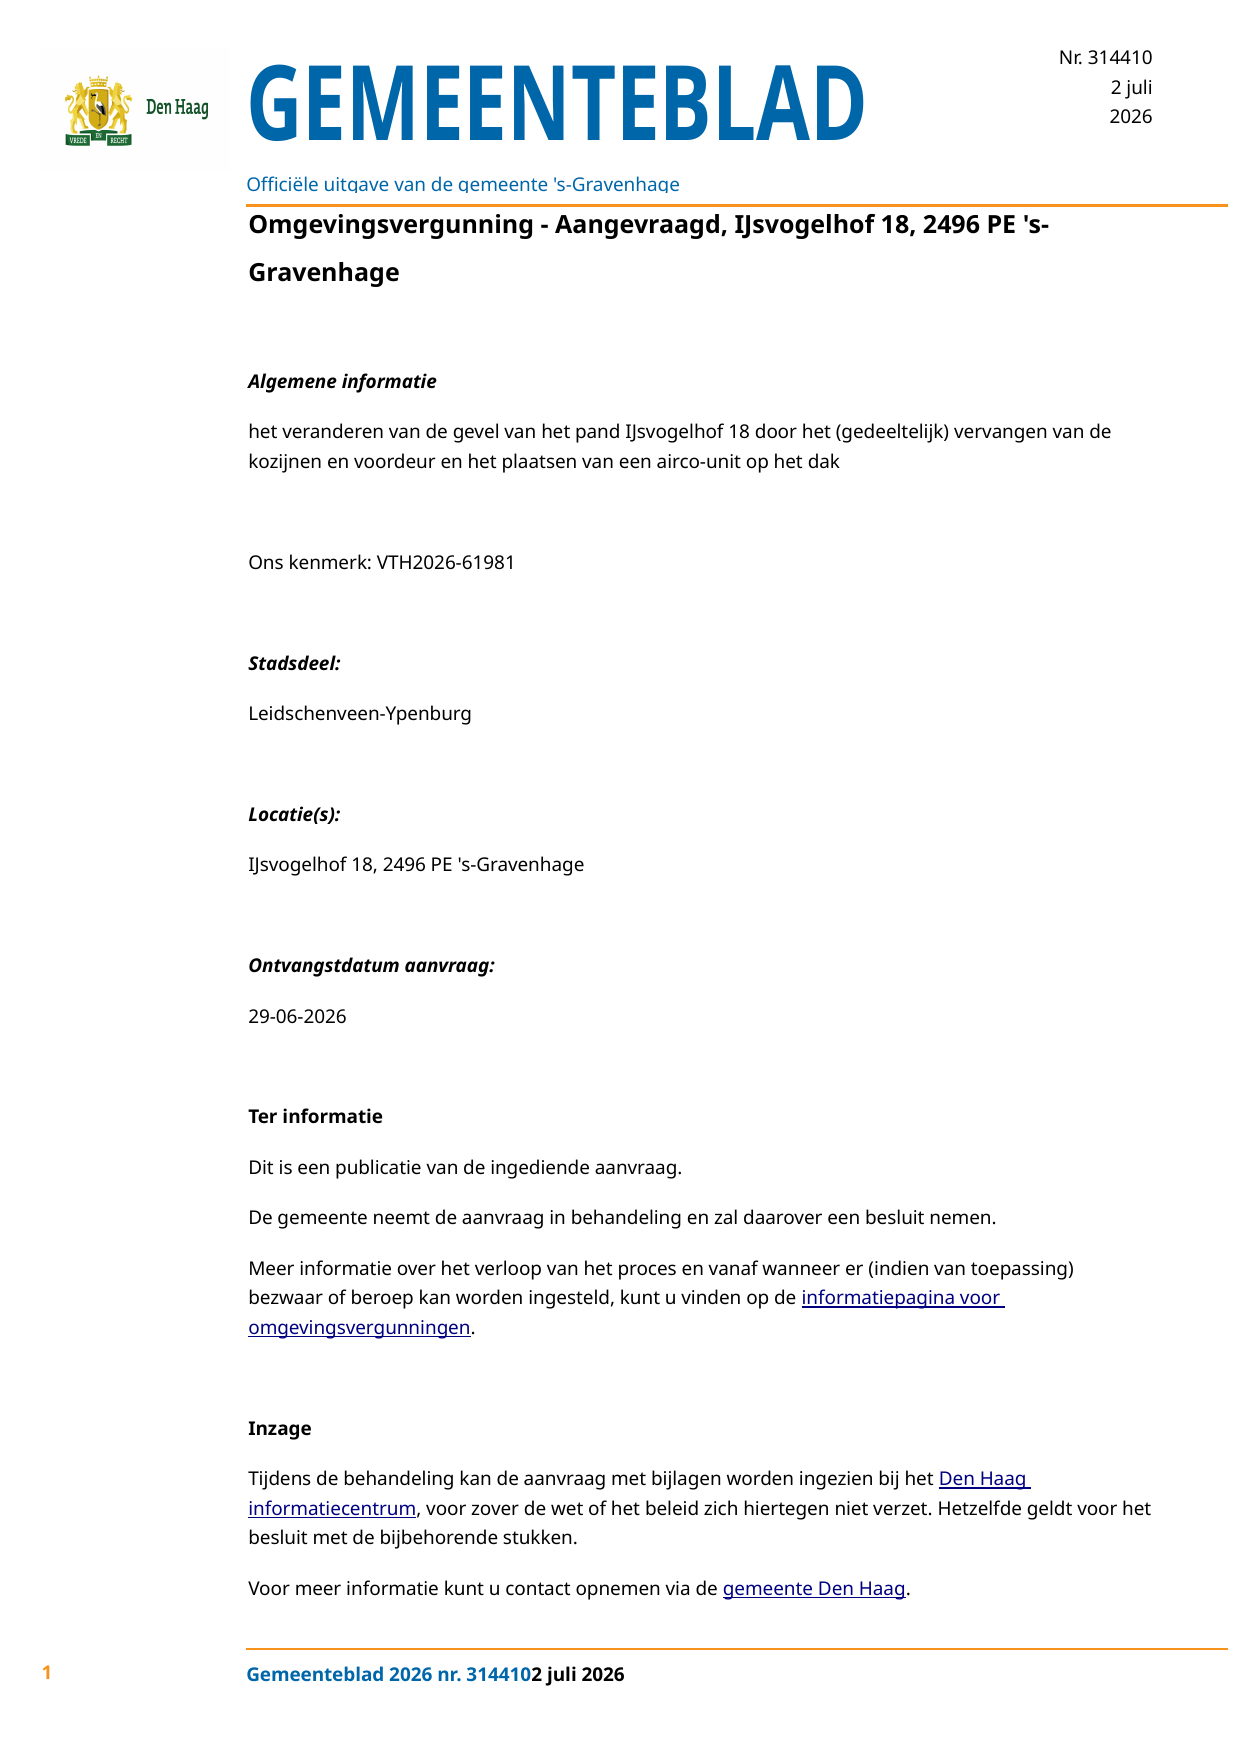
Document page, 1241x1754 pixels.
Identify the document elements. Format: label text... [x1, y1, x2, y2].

text Voor meer informatie kunt u contact opnemen via de gemeente Den Haag. [248, 1575, 1152, 1601]
text Meer informatie over het verloop van het proces en vanaf wanneer er (indien van toepassing) bezwaar of beroep kan worden ingesteld, kunt u vinden op de informatiepagina voor omgevingsvergunningen. [248, 1255, 1152, 1340]
text Dit is een publicatie van de ingediende aanvraag. [248, 1154, 1152, 1180]
text Ontvangstdatum aanvraag: [248, 952, 1152, 978]
text IJsvogelhof 18, 2496 PE 's-Gravenhage [248, 852, 1152, 877]
picture [41, 47, 231, 172]
text 29-06-2026 [248, 1003, 1152, 1029]
text Leidschenveen-Ypenburg [248, 700, 1152, 726]
text Ons kenmerk: VTH2026-61981 [248, 549, 1152, 575]
text Ter informatie [248, 1104, 1152, 1129]
text Algemene informatie [248, 368, 1152, 394]
text De gemeente neemt de aanvraag in behandeling en zal daarover een besluit nemen. [248, 1204, 1152, 1230]
text Inzage [248, 1415, 1152, 1441]
text Omgevingsvergunning - Aangevraagd, IJsvogelhof 18, 2496 PE 's-Gravenhage [248, 207, 1152, 288]
text Locatie(s): [248, 801, 1152, 827]
text het veranderen van de gevel van het pand IJsvogelhof 18 door het (gedeeltelijk) vervangen van de kozijnen en voordeur en het plaatsen van een airco-unit op het dak [248, 419, 1152, 474]
text Stadsdeel: [248, 650, 1152, 676]
text Tijdens de behandeling kan de aanvraag met bijlagen worden ingezien bij het Den Haag informatiecentrum, voor zover de wet of het beleid zich hiertegen niet verzet. Hetzelfde geldt voor het besluit met de bijbehorende stukken. [248, 1465, 1152, 1550]
